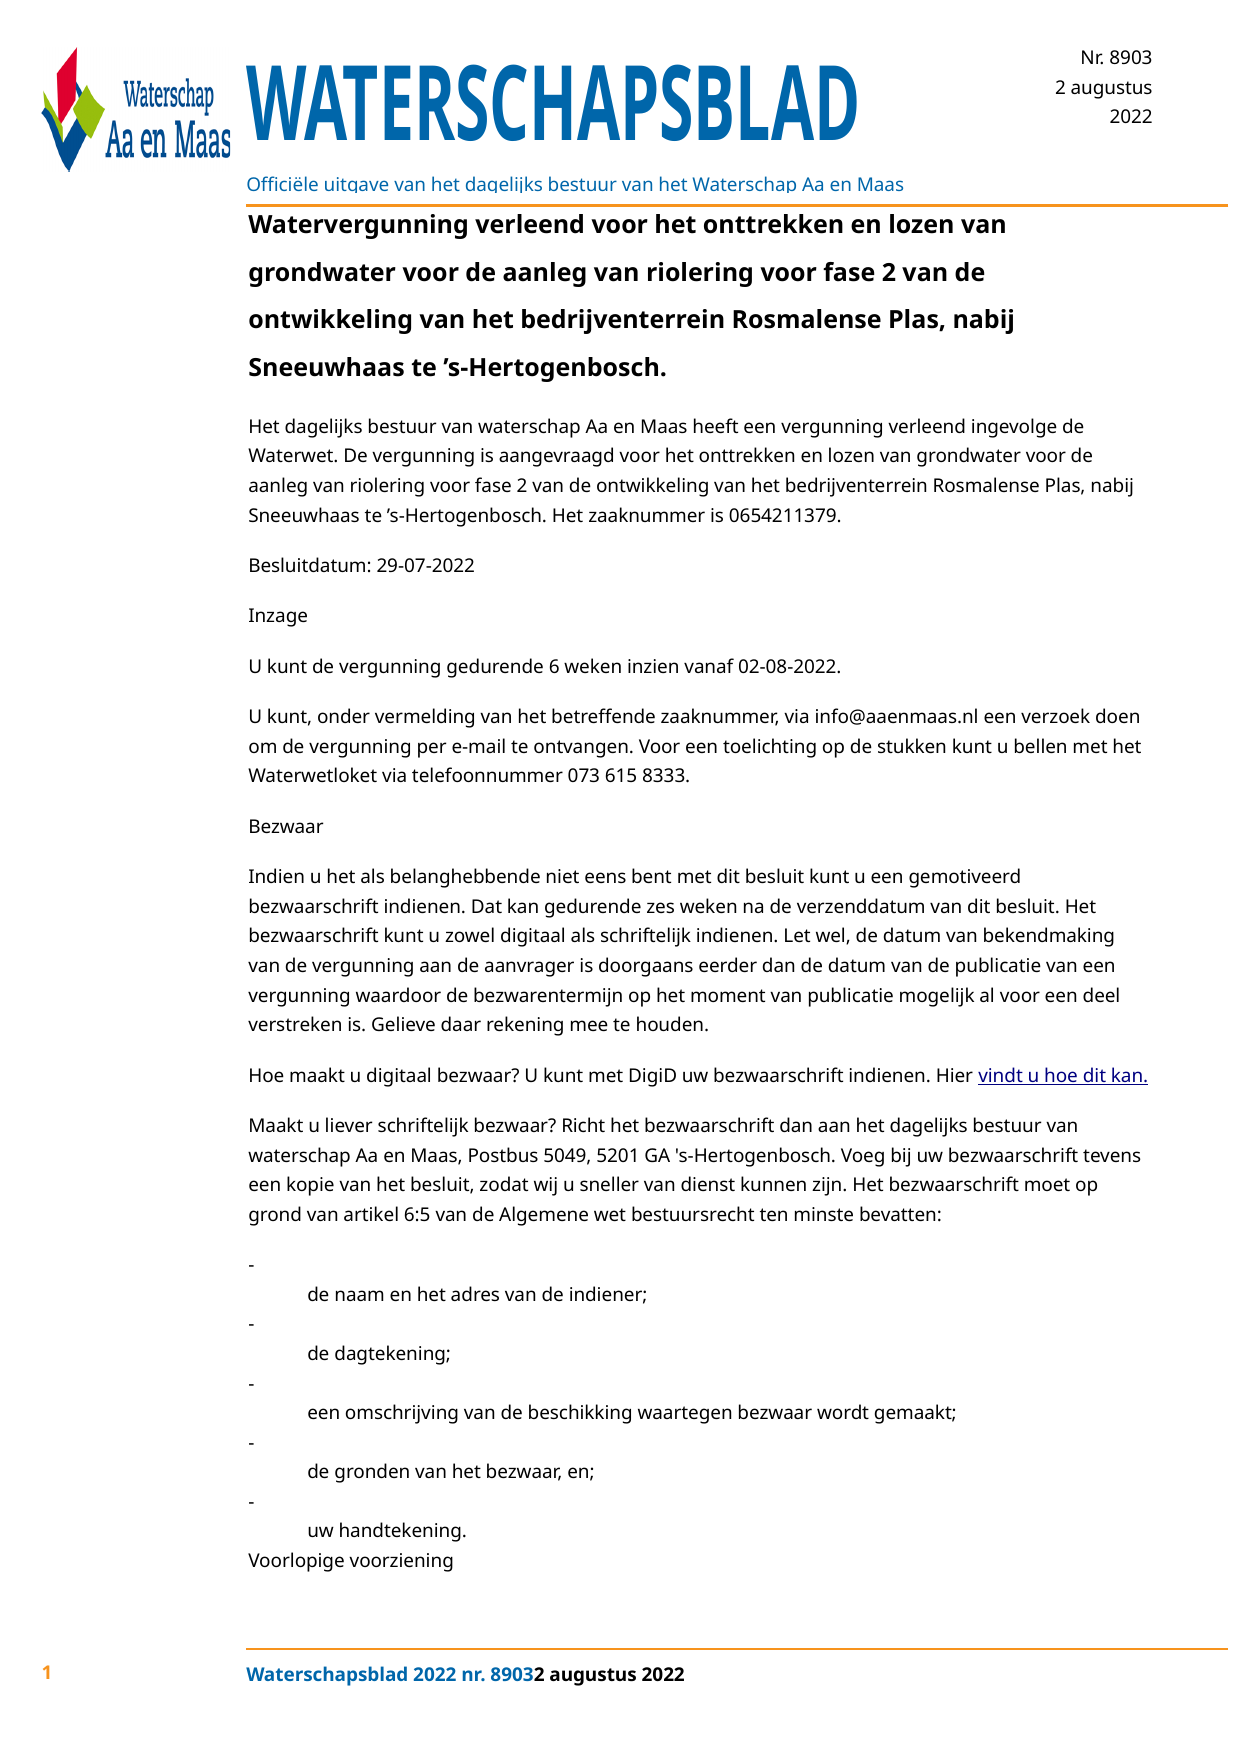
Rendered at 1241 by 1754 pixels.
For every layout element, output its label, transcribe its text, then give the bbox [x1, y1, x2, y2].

text U kunt de vergunning gedurende 6 weken inzien vanaf 02-08-2022. [248, 653, 1152, 679]
picture [41, 47, 231, 172]
text U kunt, onder vermelding van het betreffende zaaknummer, via info@aaenmaas.nl een verzoek doen om de vergunning per e-mail te ontvangen. Voor een toelichting op de stukken kunt u bellen met het Waterwetloket via telefoonnummer 073 615 8333. [248, 703, 1152, 788]
text Voorlopige voorziening [248, 1547, 1152, 1573]
text Inzage [248, 603, 1152, 628]
list de gronden van het bezwaar, en; [248, 1458, 1152, 1484]
text Het dagelijks bestuur van waterschap Aa en Maas heeft een vergunning verleend ingevolge de Waterwet. De vergunning is aangevraagd voor het onttrekken en lozen van grondwater voor de aanleg van riolering voor fase 2 van de ontwikkeling van het bedrijventerrein Rosmalense Plas, nabij Sneeuwhaas te ’s-Hertogenbosch. Het zaaknummer is 0654211379. [248, 413, 1152, 528]
list uw handtekening. [248, 1518, 1152, 1543]
text Maakt u liever schriftelijk bezwaar? Richt het bezwaarschrift dan aan het dagelijks bestuur van waterschap Aa en Maas, Postbus 5049, 5201 GA 's-Hertogenbosch. Voeg bij uw bezwaarschrift tevens een kopie van het besluit, zodat wij u sneller van dienst kunnen zijn. Het bezwaarschrift moet op grond van artikel 6:5 van de Algemene wet bestuursrecht ten minste bevatten: [248, 1112, 1152, 1227]
text Indien u het als belanghebbende niet eens bent met dit besluit kunt u een gemotiveerd bezwaarschrift indienen. Dat kan gedurende zes weken na de verzenddatum van dit besluit. Het bezwaarschrift kunt u zowel digitaal als schriftelijk indienen. Let wel, de datum van bekendmaking van de vergunning aan de aanvrager is doorgaans eerder dan de datum van de publicatie van een vergunning waardoor de bezwarentermijn op het moment van publicatie mogelijk al voor een deel verstreken is. Gelieve daar rekening mee te houden. [248, 863, 1152, 1037]
list een omschrijving van de beschikking waartegen bezwaar wordt gemaakt; [248, 1399, 1152, 1425]
text Watervergunning verleend voor het onttrekken en lozen van grondwater voor de aanleg van riolering voor fase 2 van de ontwikkeling van het bedrijventerrein Rosmalense Plas, nabij Sneeuwhaas te ’s-Hertogenbosch. [248, 207, 1152, 384]
text Bezwaar [248, 813, 1152, 839]
list de naam en het adres van de indiener; [248, 1281, 1152, 1307]
text Hoe maakt u digitaal bezwaar? U kunt met DigiD uw bezwaarschrift indienen. Hier vindt u hoe dit kan. [248, 1062, 1152, 1088]
text Besluitdatum: 29-07-2022 [248, 552, 1152, 578]
list de dagtekening; [248, 1340, 1152, 1366]
